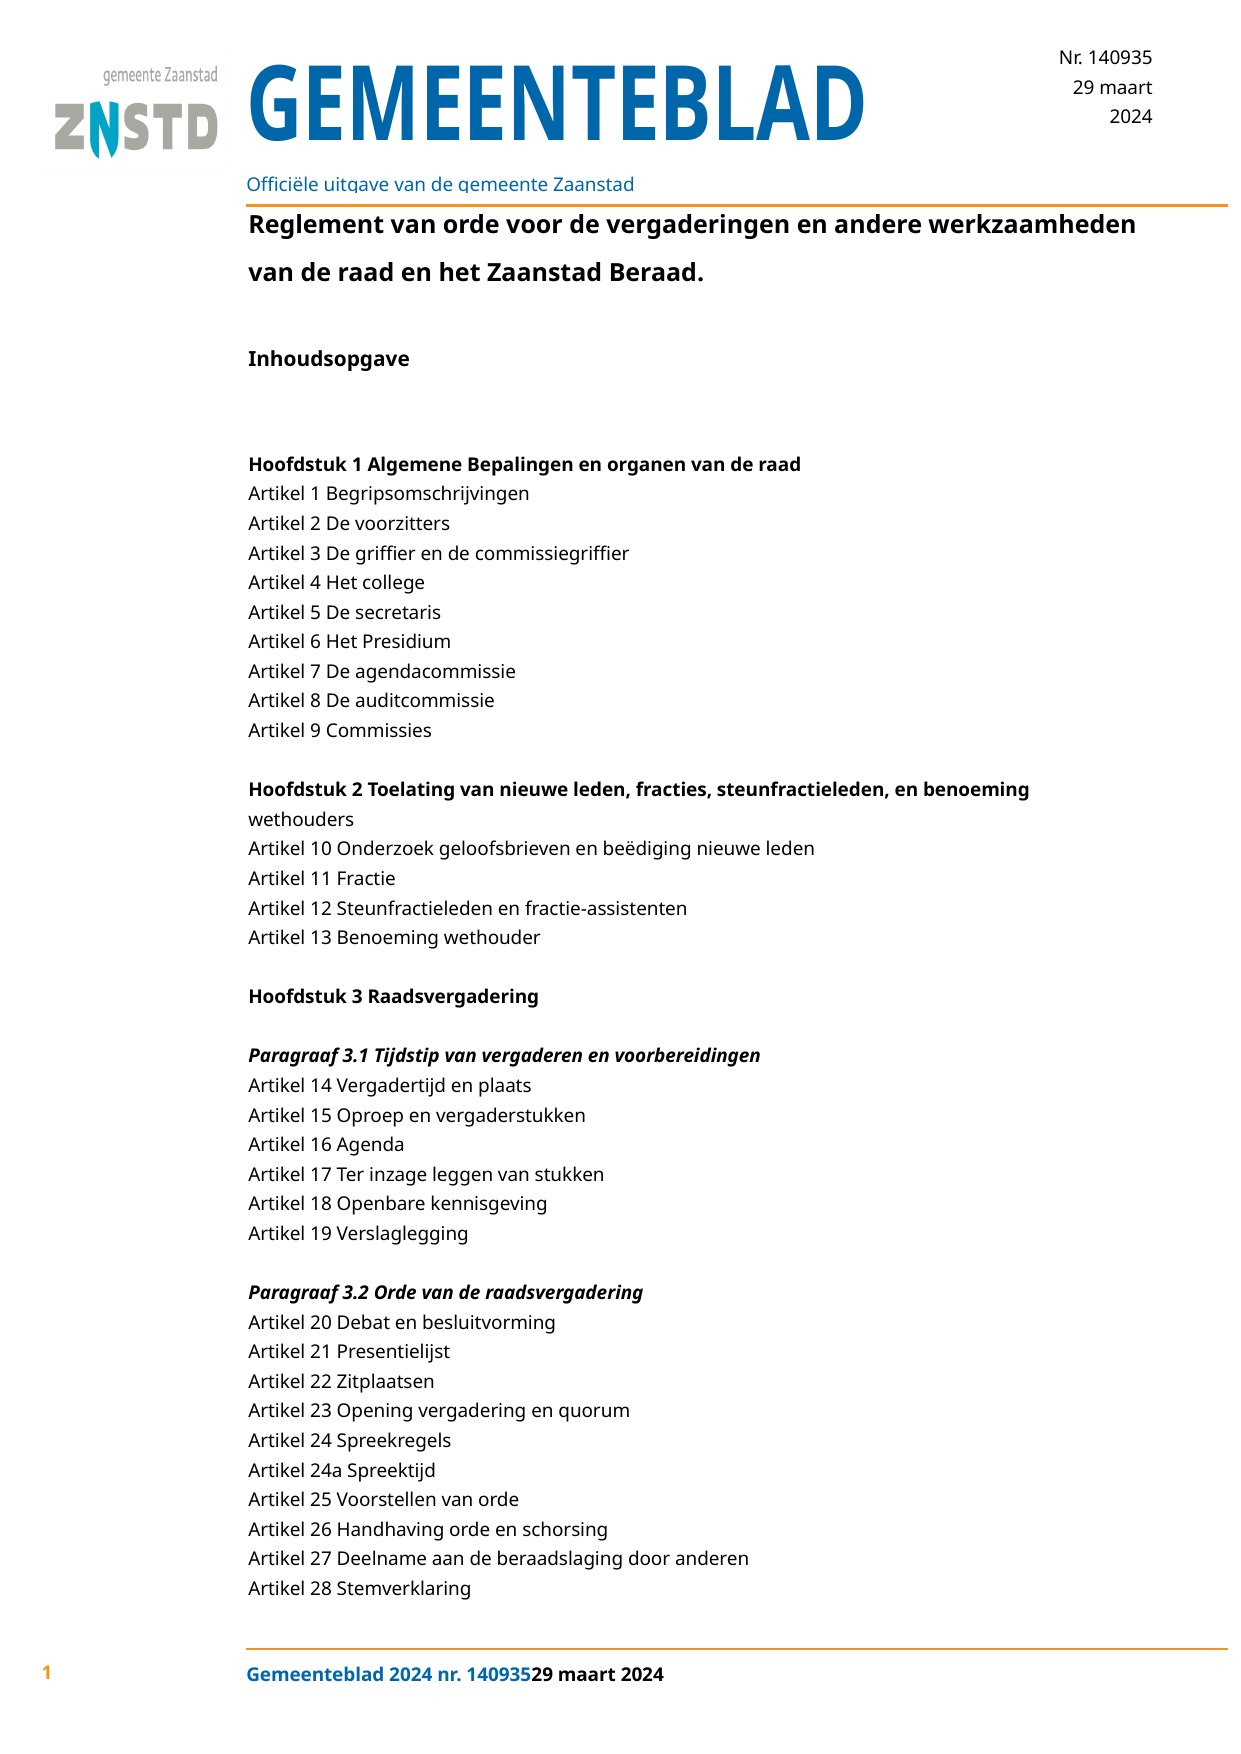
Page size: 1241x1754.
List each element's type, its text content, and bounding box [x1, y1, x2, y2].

text Hoofdstuk 1 Algemene Bepalingen en organen van de raad [248, 451, 1152, 477]
text Inhoudsopgave [248, 344, 1152, 372]
text Artikel 22 Zitplaatsen [248, 1368, 1152, 1394]
text Artikel 10 Onderzoek geloofsbrieven en beëdiging nieuwe leden [248, 836, 1152, 861]
text Hoofdstuk 3 Raadsvergadering [248, 983, 1152, 1009]
text Artikel 24 Spreekregels [248, 1427, 1152, 1453]
text Artikel 12 Steunfractieleden en fractie-assistenten [248, 895, 1152, 920]
picture [41, 47, 231, 172]
text Artikel 3 De griffier en de commissiegriffier [248, 540, 1152, 565]
text Artikel 16 Agenda [248, 1131, 1152, 1157]
text Artikel 4 Het college [248, 569, 1152, 595]
text wethouders [248, 806, 1152, 832]
text Hoofdstuk 2 Toelating van nieuwe leden, fracties, steunfractieleden, en benoeming [248, 776, 1152, 802]
text Artikel 14 Vergadertijd en plaats [248, 1072, 1152, 1098]
text Artikel 8 De auditcommissie [248, 688, 1152, 713]
text Artikel 1 Begripsomschrijvingen [248, 481, 1152, 506]
text Artikel 26 Handhaving orde en schorsing [248, 1516, 1152, 1542]
text Artikel 18 Openbare kennisgeving [248, 1191, 1152, 1216]
text Artikel 27 Deelname aan de beraadslaging door anderen [248, 1546, 1152, 1571]
text Artikel 23 Opening vergadering en quorum [248, 1398, 1152, 1423]
text Artikel 7 De agendacommissie [248, 658, 1152, 684]
text Paragraaf 3.2 Orde van de raadsvergadering [248, 1279, 1152, 1305]
text Artikel 17 Ter inzage leggen van stukken [248, 1161, 1152, 1187]
text Artikel 19 Verslaglegging [248, 1220, 1152, 1246]
text Artikel 15 Oproep en vergaderstukken [248, 1102, 1152, 1127]
text Artikel 5 De secretaris [248, 599, 1152, 624]
text Artikel 20 Debat en besluitvorming [248, 1309, 1152, 1334]
text Artikel 24a Spreektijd [248, 1457, 1152, 1482]
text Artikel 9 Commissies [248, 717, 1152, 743]
text Artikel 13 Benoeming wethouder [248, 924, 1152, 950]
text Artikel 6 Het Presidium [248, 628, 1152, 654]
text Reglement van orde voor de vergaderingen en andere werkzaamheden van de raad en het Zaanstad Beraad. [248, 207, 1152, 288]
text Artikel 28 Stemverklaring [248, 1575, 1152, 1601]
text Artikel 11 Fractie [248, 865, 1152, 891]
text Artikel 21 Presentielijst [248, 1338, 1152, 1364]
text Artikel 25 Voorstellen van orde [248, 1486, 1152, 1512]
text Paragraaf 3.1 Tijdstip van vergaderen en voorbereidingen [248, 1043, 1152, 1068]
text Artikel 2 De voorzitters [248, 510, 1152, 536]
